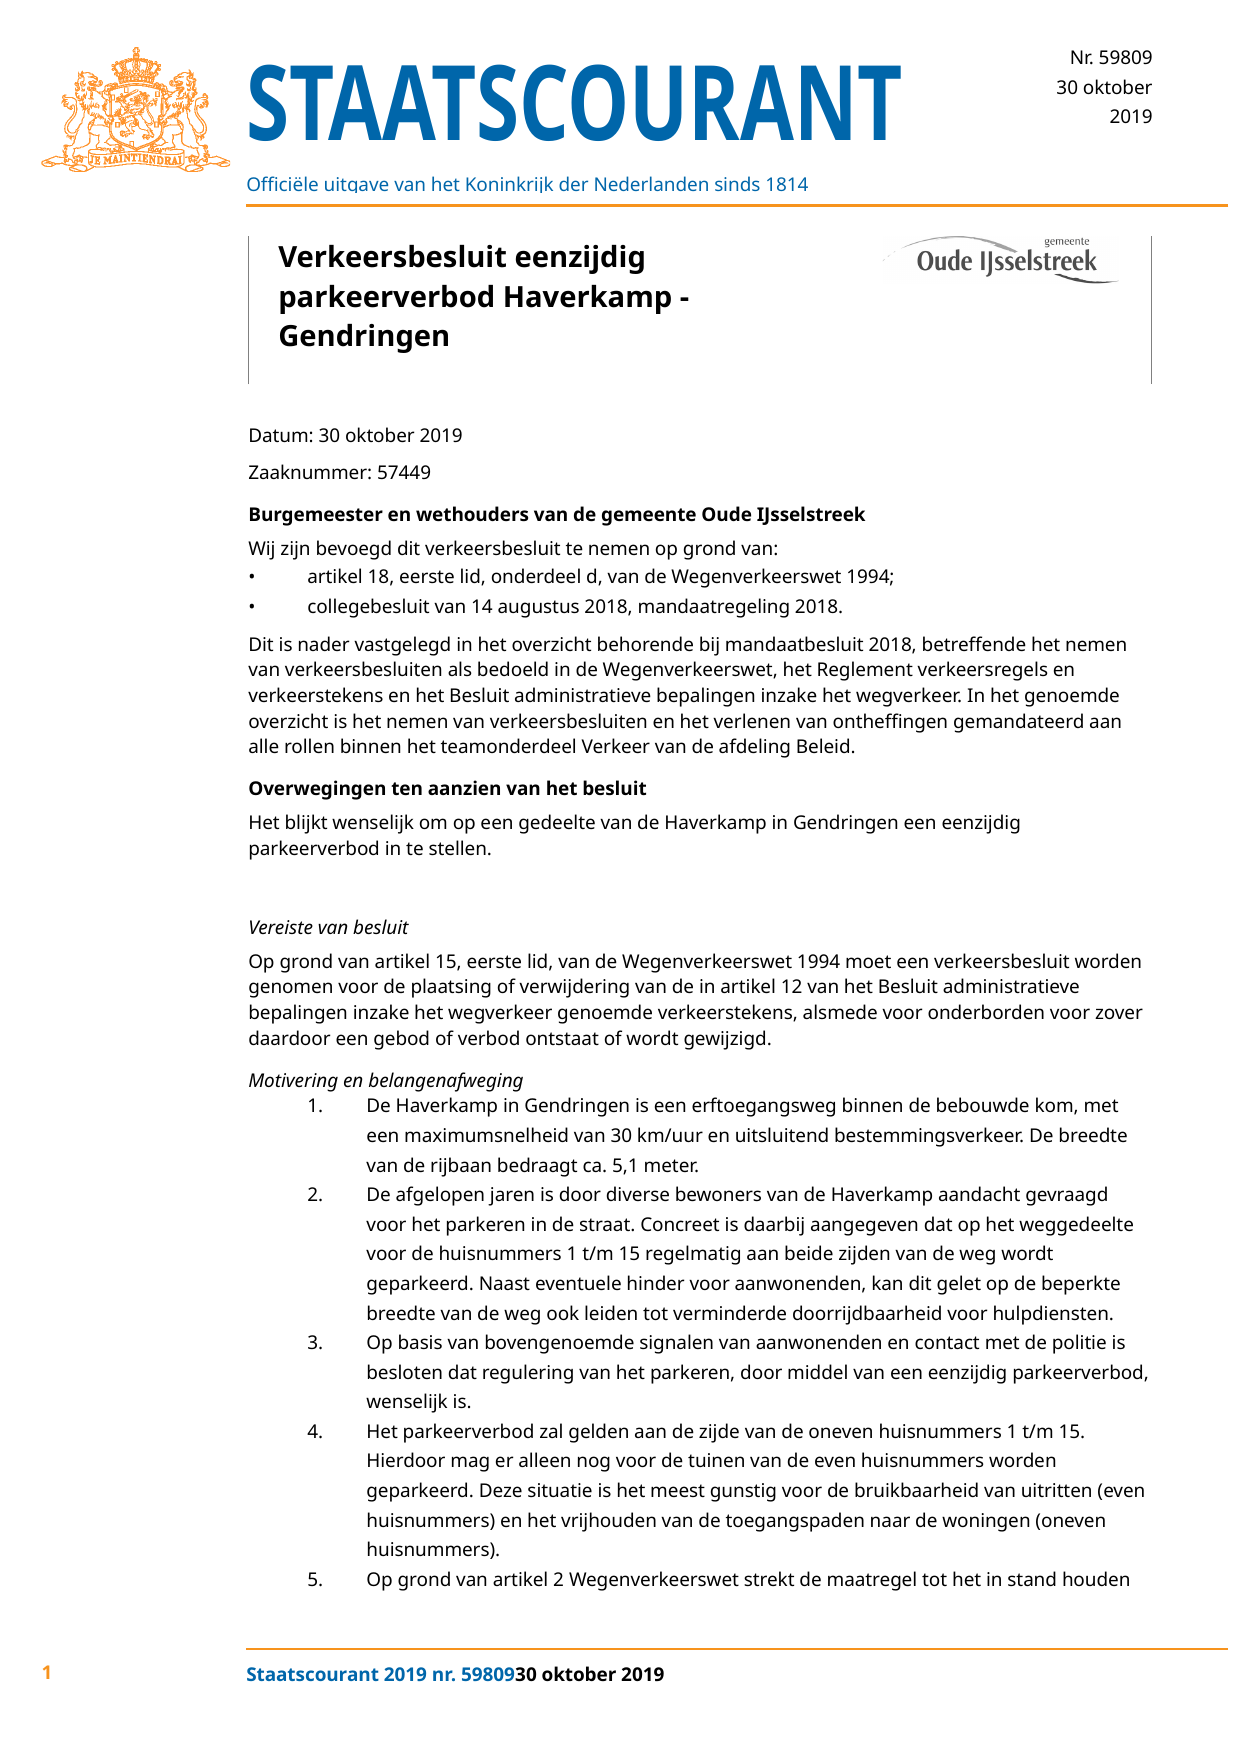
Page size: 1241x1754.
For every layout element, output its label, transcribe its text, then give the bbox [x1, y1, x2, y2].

list De Haverkamp in Gendringen is een erftoegangsweg binnen de bebouwde kom, met een maximumsnelheid van 30 km/uur en uitsluitend bestemmingsverkeer. De breedte van de rijbaan bedraagt ca. 5,1 meter. [307, 1093, 1152, 1178]
table_header [850, 236, 1151, 384]
list Op basis van bovengenoemde signalen van aanwonenden en contact met de politie is besloten dat regulering van het parkeren, door middel van een eenzijdig parkeerverbod, wenselijk is. [307, 1329, 1152, 1414]
picture [41, 47, 231, 172]
list De afgelopen jaren is door diverse bewoners van de Haverkamp aandacht gevraagd voor het parkeren in de straat. Concreet is daarbij aangegeven dat op het weggedeelte voor de huisnummers 1 t/m 15 regelmatig aan beide zijden van de weg wordt geparkeerd. Naast eventuele hinder voor aanwonenden, kan dit gelet op de beperkte breedte van de weg ook leiden tot verminderde doorrijdbaarheid voor hulpdiensten. [307, 1181, 1152, 1326]
text Vereiste van besluit [248, 914, 1152, 939]
table_header Verkeersbesluit eenzijdig parkeerverbod Haverkamp - Gendringen [249, 236, 850, 384]
list artikel 18, eerste lid, onderdeel d, van de Wegenverkeerswet 1994; [248, 563, 1152, 589]
text Op grond van artikel 15, eerste lid, van de Wegenverkeerswet 1994 moet een verkeersbesluit worden genomen voor de plaatsing of verwijdering van de in artikel 12 van het Besluit administratieve bepalingen inzake het wegverkeer genoemde verkeerstekens, alsmede voor onderborden voor zover daardoor een gebod of verbod ontstaat of wordt gewijzigd. [248, 948, 1152, 1051]
picture [882, 236, 1119, 284]
text Burgemeester en wethouders van de gemeente Oude IJsselstreek [248, 501, 1152, 527]
list Het parkeerverbod zal gelden aan de zijde van de oneven huisnummers 1 t/m 15. Hierdoor mag er alleen nog voor de tuinen van de even huisnummers worden geparkeerd. Deze situatie is het meest gunstig voor de bruikbaarheid van uitritten (even huisnummers) en het vrijhouden van de toegangspaden naar de woningen (oneven huisnummers). [307, 1418, 1152, 1562]
text Motivering en belangenafweging [248, 1067, 1152, 1093]
text Dit is nader vastgelegd in het overzicht behorende bij mandaatbesluit 2018, betreffende het nemen van verkeersbesluiten als bedoeld in de Wegenverkeerswet, het Reglement verkeersregels en verkeerstekens en het Besluit administratieve bepalingen inzake het wegverkeer. In het genoemde overzicht is het nemen van verkeersbesluiten en het verlenen van ontheffingen gemandateerd aan alle rollen binnen het teamonderdeel Verkeer van de afdeling Beleid. [248, 631, 1152, 759]
list Op grond van artikel 2 Wegenverkeerswet strekt de maatregel tot het in stand houden [307, 1566, 1152, 1592]
text Het blijkt wenselijk om op een gedeelte van de Haverkamp in Gendringen een eenzijdig parkeerverbod in te stellen. [248, 809, 1152, 861]
text Wij zijn bevoegd dit verkeersbesluit te nemen op grond van: [248, 535, 1152, 561]
text Zaaknummer: 57449 [248, 459, 1152, 485]
text Overwegingen ten aanzien van het besluit [248, 776, 1152, 801]
text Datum: 30 oktober 2019 [248, 422, 1152, 448]
list collegebesluit van 14 augustus 2018, mandaatregeling 2018. [248, 593, 1152, 618]
